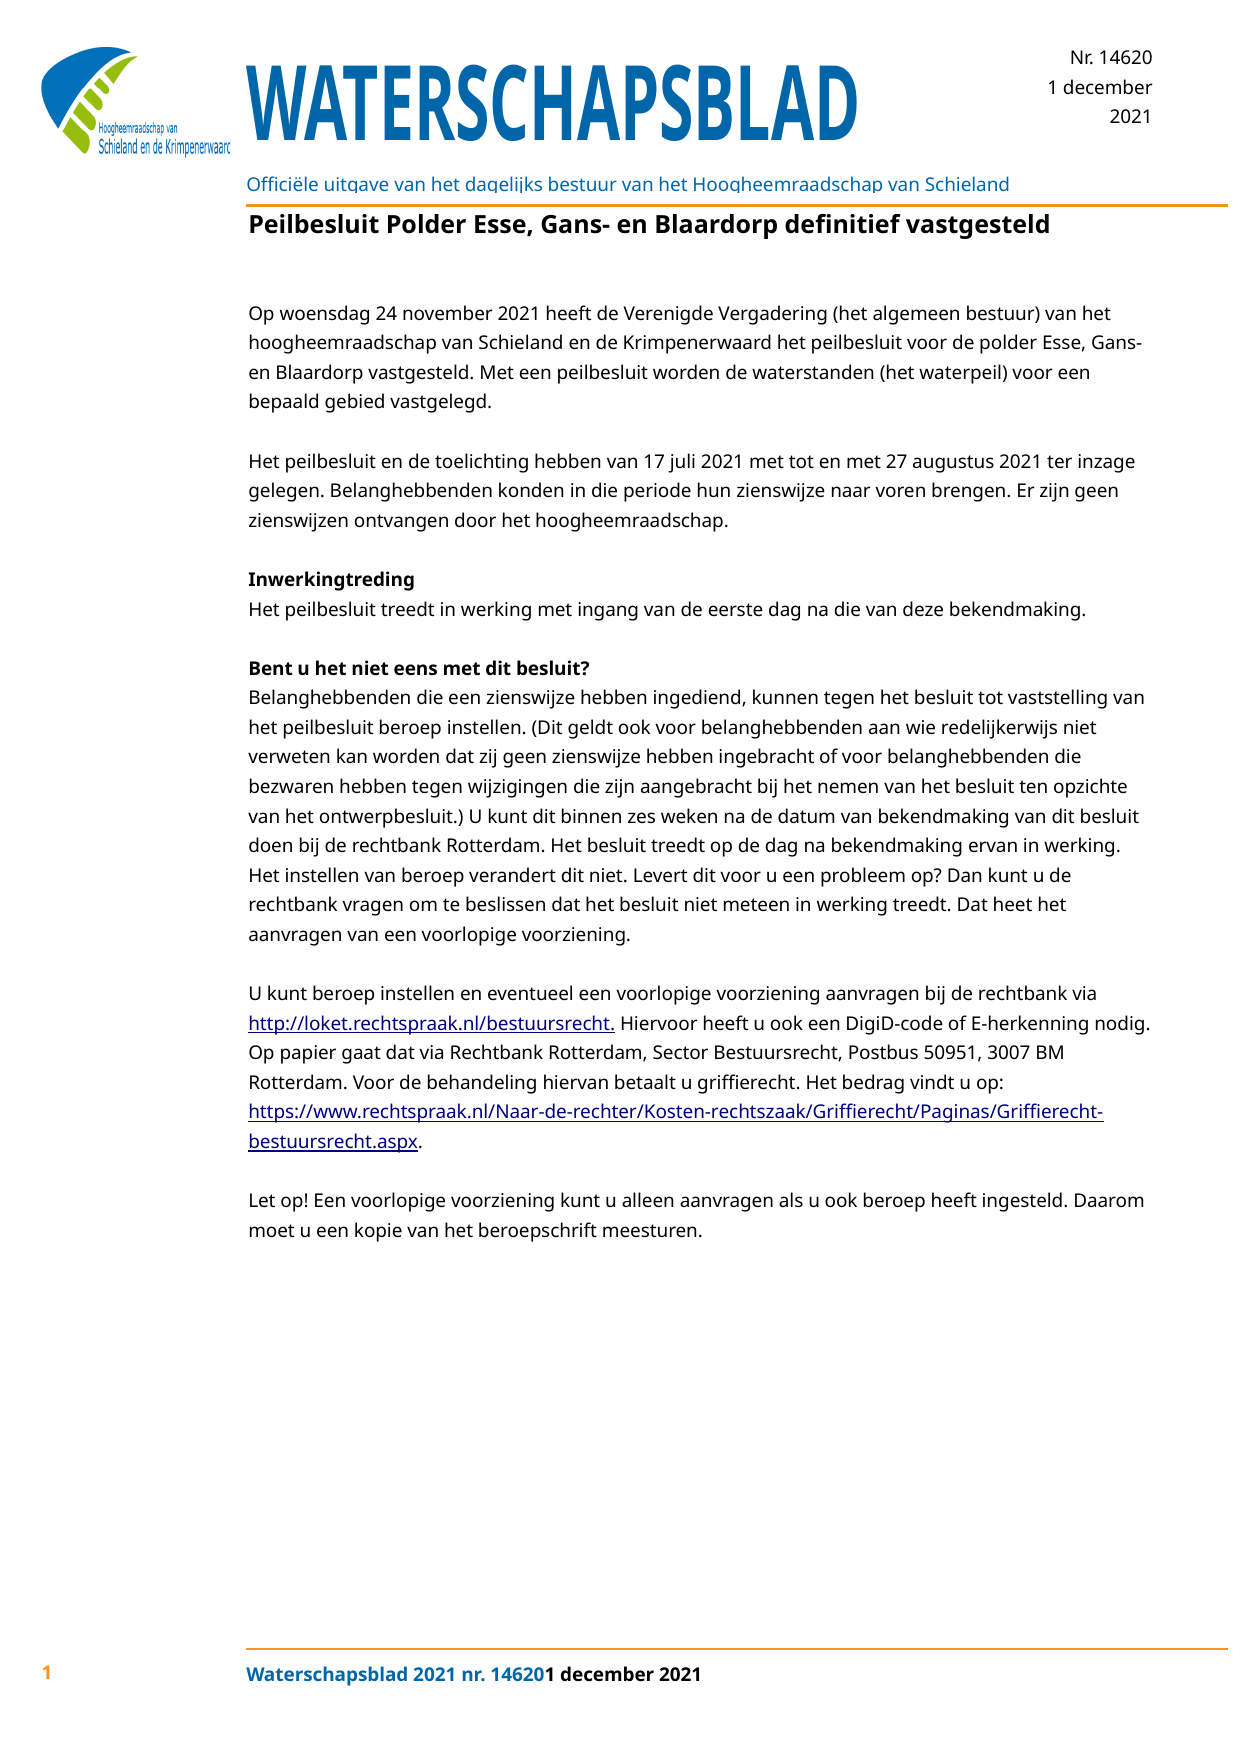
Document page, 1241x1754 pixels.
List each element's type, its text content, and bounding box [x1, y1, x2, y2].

text Belanghebbenden die een zienswijze hebben ingediend, kunnen tegen het besluit tot vaststelling van het peilbesluit beroep instellen. (Dit geldt ook voor belanghebbenden aan wie redelijkerwijs niet verweten kan worden dat zij geen zienswijze hebben ingebracht of voor belanghebbenden die bezwaren hebben tegen wijzigingen die zijn aangebracht bij het nemen van het besluit ten opzichte van het ontwerpbesluit.) U kunt dit binnen zes weken na de datum van bekendmaking van dit besluit doen bij de rechtbank Rotterdam. Het besluit treedt op de dag na bekendmaking ervan in werking. Het instellen van beroep verandert dit niet. Levert dit voor u een probleem op? Dan kunt u de rechtbank vragen om te beslissen dat het besluit niet meteen in werking treedt. Dat heet het aanvragen van een voorlopige voorziening. [248, 684, 1152, 947]
text Inwerkingtreding [248, 566, 1152, 592]
text Let op! Een voorlopige voorziening kunt u alleen aanvragen als u ook beroep heeft ingesteld. Daarom moet u een kopie van het beroepschrift meesturen. [248, 1187, 1152, 1243]
text Peilbesluit Polder Esse, Gans- en Blaardorp definitief vastgesteld [248, 207, 1152, 241]
text Bent u het niet eens met dit besluit? [248, 655, 1152, 681]
text Het peilbesluit en de toelichting hebben van 17 juli 2021 met tot en met 27 augustus 2021 ter inzage gelegen. Belanghebbenden konden in die periode hun zienswijze naar voren brengen. Er zijn geen zienswijzen ontvangen door het hoogheemraadschap. [248, 448, 1152, 533]
text Het peilbesluit treedt in werking met ingang van de eerste dag na die van deze bekendmaking. [248, 596, 1152, 621]
picture [41, 47, 231, 172]
text U kunt beroep instellen en eventueel een voorlopige voorziening aanvragen bij de rechtbank via http://loket.rechtspraak.nl/bestuursrecht. Hiervoor heeft u ook een DigiD-code of E-herkenning nodig. Op papier gaat dat via Rechtbank Rotterdam, Sector Bestuursrecht, Postbus 50951, 3007 BM Rotterdam. Voor de behandeling hiervan betaalt u griffierecht. Het bedrag vindt u op: https://www.rechtspraak.nl/Naar-de-rechter/Kosten-rechtszaak/Griffierecht/Paginas/Griffierecht-bestuursrecht.aspx. [248, 980, 1152, 1154]
text Op woensdag 24 november 2021 heeft de Verenigde Vergadering (het algemeen bestuur) van het hoogheemraadschap van Schieland en de Krimpenerwaard het peilbesluit voor de polder Esse, Gans- en Blaardorp vastgesteld. Met een peilbesluit worden de waterstanden (het waterpeil) voor een bepaald gebied vastgelegd. [248, 300, 1152, 414]
